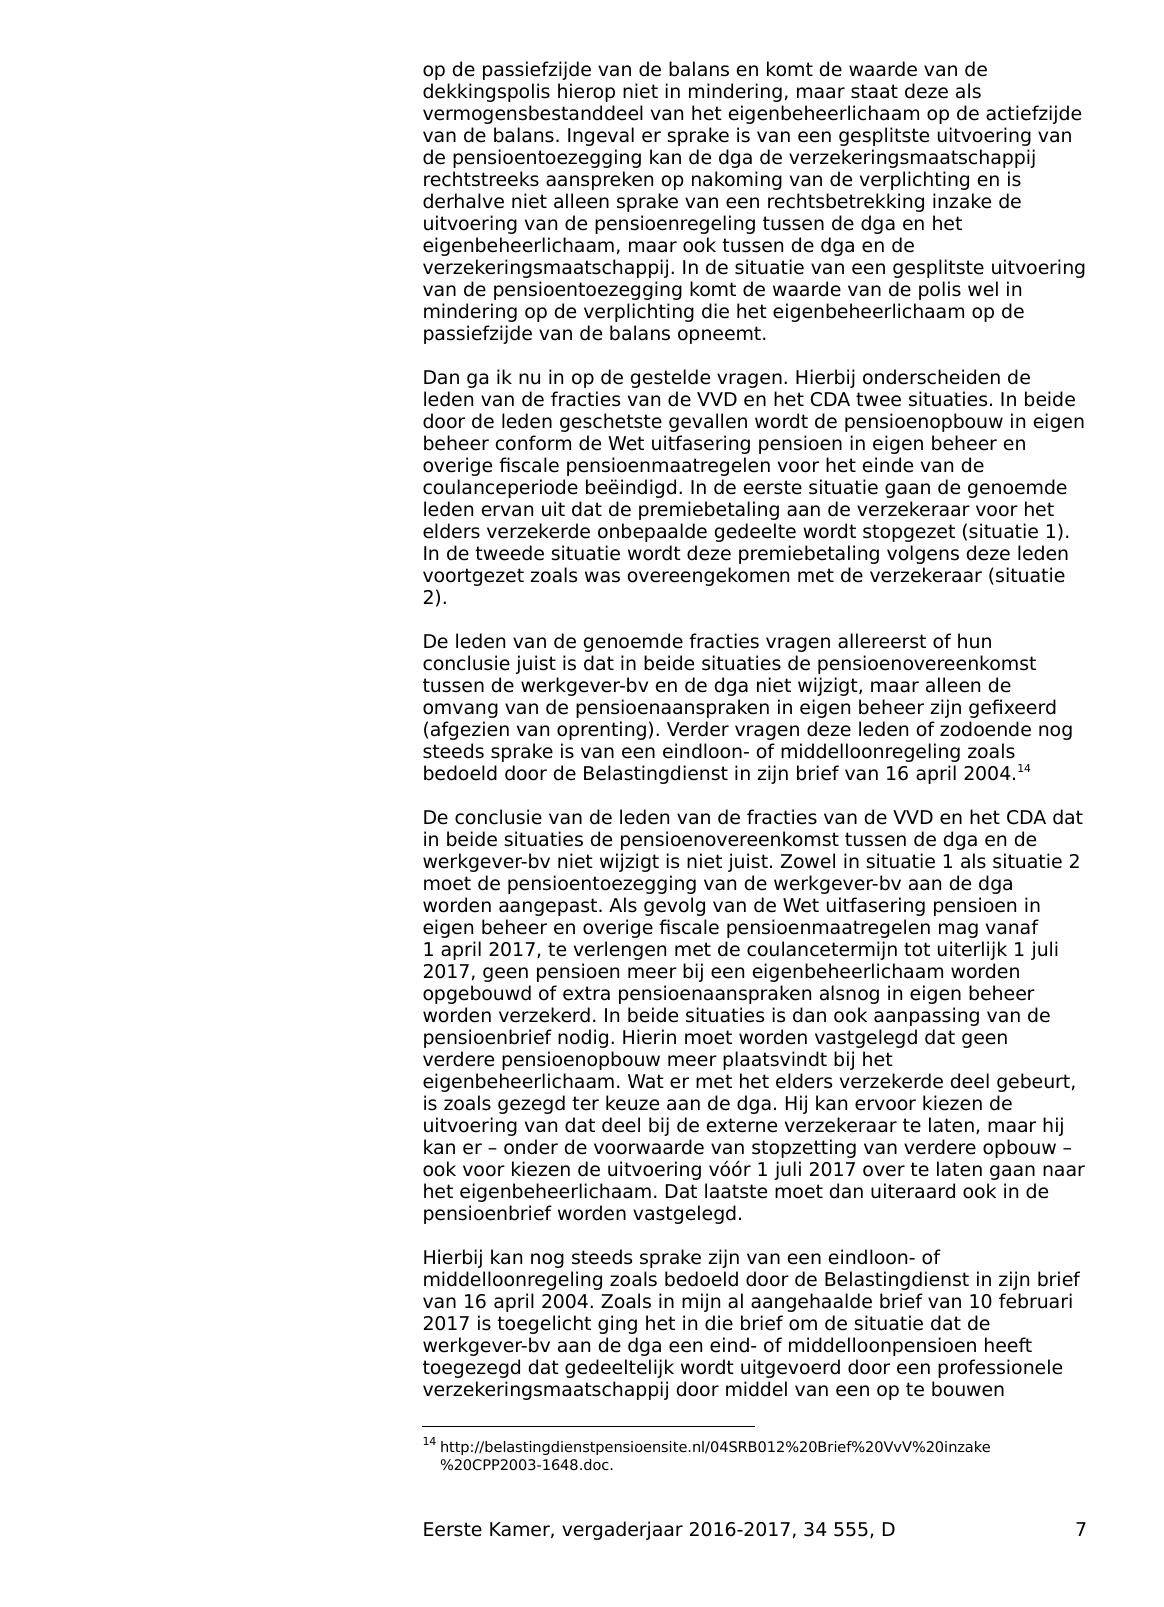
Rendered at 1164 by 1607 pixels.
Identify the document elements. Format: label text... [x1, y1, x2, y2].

text op de passiefzijde van de balans en komt de waarde van de dekkingspolis hierop niet in mindering, maar staat deze als vermogensbestanddeel van het eigenbeheerlichaam op de actiefzijde van de balans. Ingeval er sprake is van een gesplitste uitvoering van de pensioentoezegging kan de dga de verzekeringsmaatschappij rechtstreeks aanspreken op nakoming van de verplichting en is derhalve niet alleen sprake van een rechtsbetrekking inzake de uitvoering van de pensioenregeling tussen de dga en het eigenbeheerlichaam, maar ook tussen de dga en de verzekeringsmaatschappij. In de situatie van een gesplitste uitvoering van de pensioentoezegging komt de waarde van de polis wel in mindering op de verplichting die het eigenbeheerlichaam op de passiefzijde van de balans opneemt. [422, 59, 1087, 345]
text http://belastingdienstpensioensite.nl/04SRB012%20Brief%20VvV%20inzake%20CPP2003-1648.doc. [422, 1435, 1087, 1474]
text Hierbij kan nog steeds sprake zijn van een eindloon- of middelloonregeling zoals bedoeld door de Belastingdienst in zijn brief van 16 april 2004. Zoals in mijn al aangehaalde brief van 10 februari 2017 is toegelicht ging het in die brief om de situatie dat de werkgever-bv aan de dga een eind- of middelloonpensioen heeft toegezegd dat gedeeltelijk wordt uitgevoerd door een professionele verzekeringsmaatschappij door middel van een op te bouwen [422, 1247, 1087, 1401]
text De leden van de genoemde fracties vragen allereerst of hun conclusie juist is dat in beide situaties de pensioenovereenkomst tussen de werkgever-bv en de dga niet wijzigt, maar alleen de omvang van de pensioenaanspraken in eigen beheer zijn gefixeerd (afgezien van oprenting). Verder vragen deze leden of zodoende nog steeds sprake is van een eindloon- of middelloonregeling zoals bedoeld door de Belastingdienst in zijn brief van 16 april 2004. [422, 631, 1087, 785]
text De conclusie van de leden van de fracties van de VVD en het CDA dat in beide situaties de pensioenovereenkomst tussen de dga en de werkgever-bv niet wijzigt is niet juist. Zowel in situatie 1 als situatie 2 moet de pensioentoezegging van de werkgever-bv aan de dga worden aangepast. Als gevolg van de Wet uitfasering pensioen in eigen beheer en overige fiscale pensioenmaatregelen mag vanaf 1 april 2017, te verlengen met de coulancetermijn tot uiterlijk 1 juli 2017, geen pensioen meer bij een eigenbeheerlichaam worden opgebouwd of extra pensioenaanspraken alsnog in eigen beheer worden verzekerd. In beide situaties is dan ook aanpassing van de pensioenbrief nodig. Hierin moet worden vastgelegd dat geen verdere pensioenopbouw meer plaatsvindt bij het eigenbeheerlichaam. Wat er met het elders verzekerde deel gebeurt, is zoals gezegd ter keuze aan de dga. Hij kan ervoor kiezen de uitvoering van dat deel bij de externe verzekeraar te laten, maar hij kan er – onder de voorwaarde van stopzetting van verdere opbouw – ook voor kiezen de uitvoering vóór 1 juli 2017 over te laten gaan naar het eigenbeheerlichaam. Dat laatste moet dan uiteraard ook in de pensioenbrief worden vastgelegd. [422, 807, 1087, 1224]
text Dan ga ik nu in op de gestelde vragen. Hierbij onderscheiden de leden van de fracties van de VVD en het CDA twee situaties. In beide door de leden geschetste gevallen wordt de pensioenopbouw in eigen beheer conform de Wet uitfasering pensioen in eigen beheer en overige fiscale pensioenmaatregelen voor het einde van de coulanceperiode beëindigd. In de eerste situatie gaan de genoemde leden ervan uit dat de premiebetaling aan de verzekeraar voor het elders verzekerde onbepaalde gedeelte wordt stopgezet (situatie 1). In de tweede situatie wordt deze premiebetaling volgens deze leden voortgezet zoals was overeengekomen met de verzekeraar (situatie 2). [422, 367, 1087, 609]
